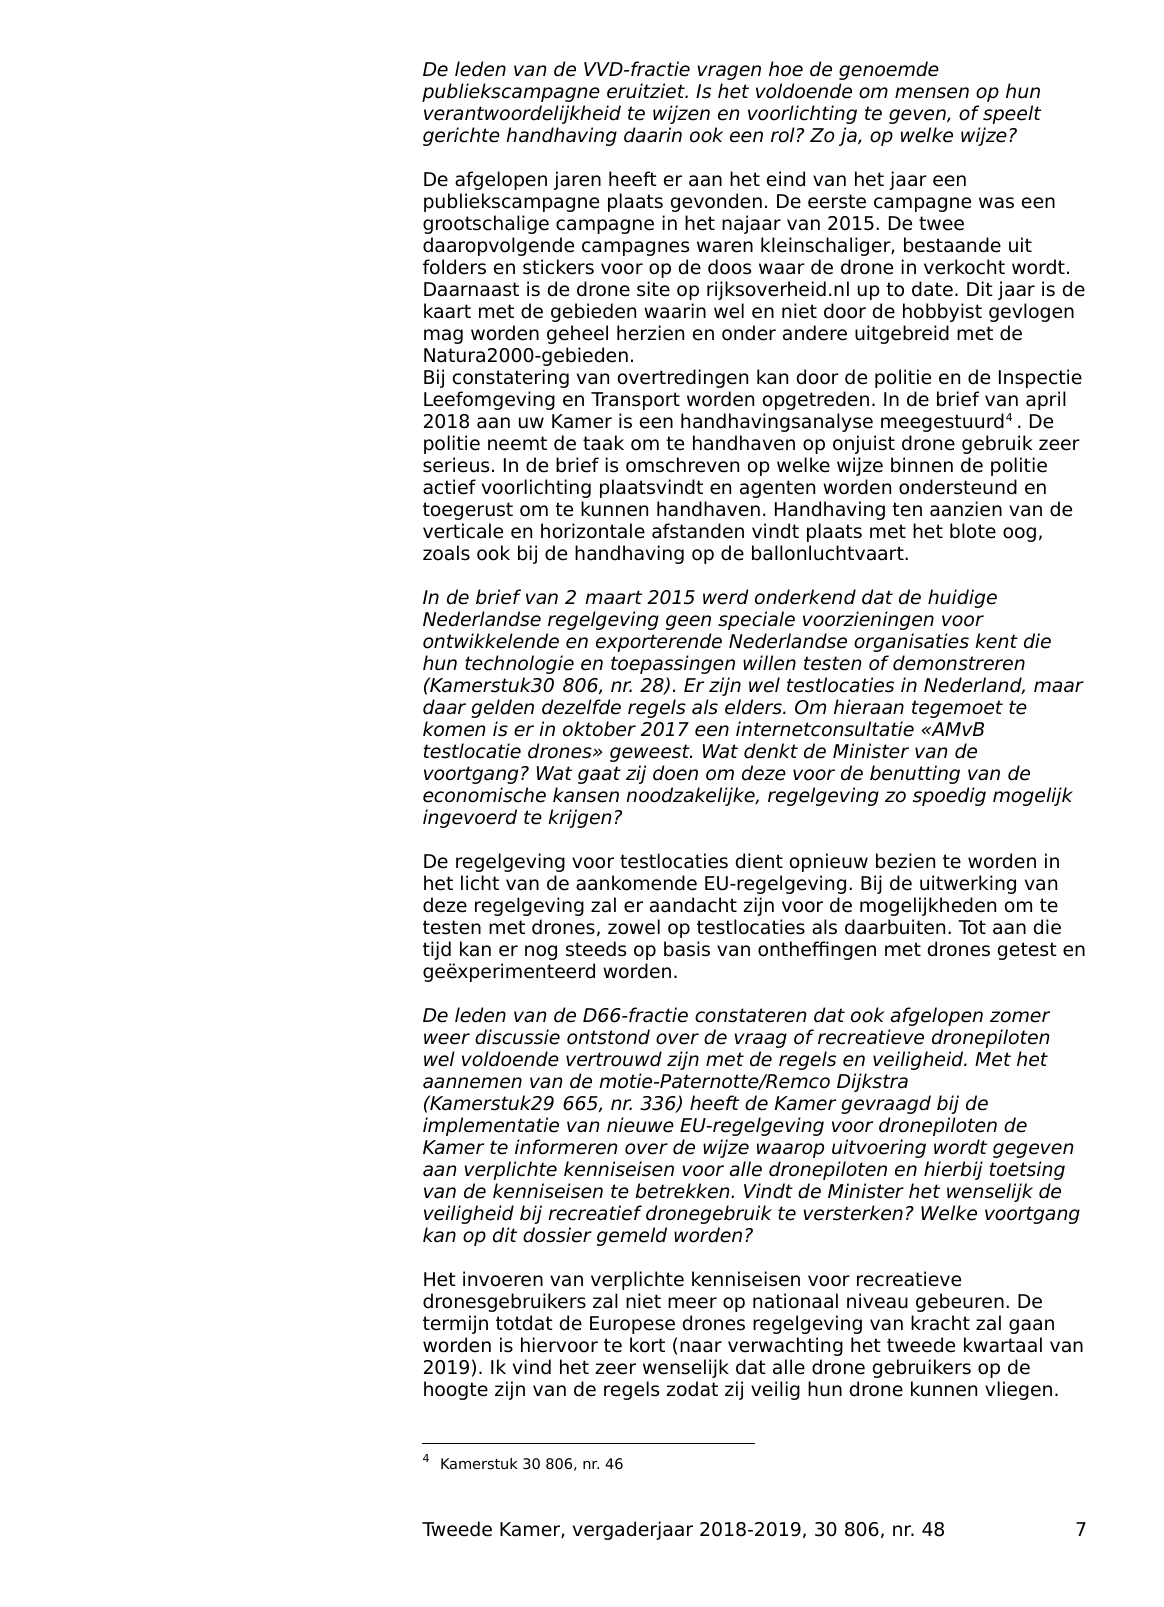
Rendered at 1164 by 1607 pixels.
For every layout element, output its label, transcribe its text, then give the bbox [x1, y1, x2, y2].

text De leden van de D66-fractie constateren dat ook afgelopen zomer weer discussie ontstond over de vraag of recreatieve dronepiloten wel voldoende vertrouwd zijn met de regels en veiligheid. Met het aannemen van de motie-Paternotte/Remco Dijkstra (Kamerstuk29 665, nr. 336) heeft de Kamer gevraagd bij de implementatie van nieuwe EU-regelgeving voor dronepiloten de Kamer te informeren over de wijze waarop uitvoering wordt gegeven aan verplichte kenniseisen voor alle dronepiloten en hierbij toetsing van de kenniseisen te betrekken. Vindt de Minister het wenselijk de veiligheid bij recreatief dronegebruik te versterken? Welke voortgang kan op dit dossier gemeld worden? [422, 1005, 1087, 1247]
text Bij constatering van overtredingen kan door de politie en de Inspectie Leefomgeving en Transport worden opgetreden. In de brief van april 2018 aan uw Kamer is een handhavingsanalyse meegestuurd. De politie neemt de taak om te handhaven op onjuist drone gebruik zeer serieus. In de brief is omschreven op welke wijze binnen de politie actief voorlichting plaatsvindt en agenten worden ondersteund en toegerust om te kunnen handhaven. Handhaving ten aanzien van de verticale en horizontale afstanden vindt plaats met het blote oog, zoals ook bij de handhaving op de ballonluchtvaart. [422, 367, 1087, 565]
text De regelgeving voor testlocaties dient opnieuw bezien te worden in het licht van de aankomende EU-regelgeving. Bij de uitwerking van deze regelgeving zal er aandacht zijn voor de mogelijkheden om te testen met drones, zowel op testlocaties als daarbuiten. Tot aan die tijd kan er nog steeds op basis van ontheffingen met drones getest en geëxperimenteerd worden. [422, 851, 1087, 983]
text Het invoeren van verplichte kenniseisen voor recreatieve dronesgebruikers zal niet meer op nationaal niveau gebeuren. De termijn totdat de Europese drones regelgeving van kracht zal gaan worden is hiervoor te kort (naar verwachting het tweede kwartaal van 2019). Ik vind het zeer wenselijk dat alle drone gebruikers op de hoogte zijn van de regels zodat zij veilig hun drone kunnen vliegen. [422, 1269, 1087, 1401]
text De afgelopen jaren heeft er aan het eind van het jaar een publiekscampagne plaats gevonden. De eerste campagne was een grootschalige campagne in het najaar van 2015. De twee daaropvolgende campagnes waren kleinschaliger, bestaande uit folders en stickers voor op de doos waar de drone in verkocht wordt. Daarnaast is de drone site op rijksoverheid.nl up to date. Dit jaar is de kaart met de gebieden waarin wel en niet door de hobbyist gevlogen mag worden geheel herzien en onder andere uitgebreid met de Natura2000-gebieden. [422, 169, 1087, 367]
text De leden van de VVD-fractie vragen hoe de genoemde publiekscampagne eruitziet. Is het voldoende om mensen op hun verantwoordelijkheid te wijzen en voorlichting te geven, of speelt gerichte handhaving daarin ook een rol? Zo ja, op welke wijze? [422, 59, 1087, 147]
text In de brief van 2 maart 2015 werd onderkend dat de huidige Nederlandse regelgeving geen speciale voorzieningen voor ontwikkelende en exporterende Nederlandse organisaties kent die hun technologie en toepassingen willen testen of demonstreren (Kamerstuk30 806, nr. 28). Er zijn wel testlocaties in Nederland, maar daar gelden dezelfde regels als elders. Om hieraan tegemoet te komen is er in oktober 2017 een internetconsultatie «AMvB testlocatie drones» geweest. Wat denkt de Minister van de voortgang? Wat gaat zij doen om deze voor de benutting van de economische kansen noodzakelijke, regelgeving zo spoedig mogelijk ingevoerd te krijgen? [422, 587, 1087, 829]
text Kamerstuk 30 806, nr. 46 [422, 1452, 1087, 1474]
